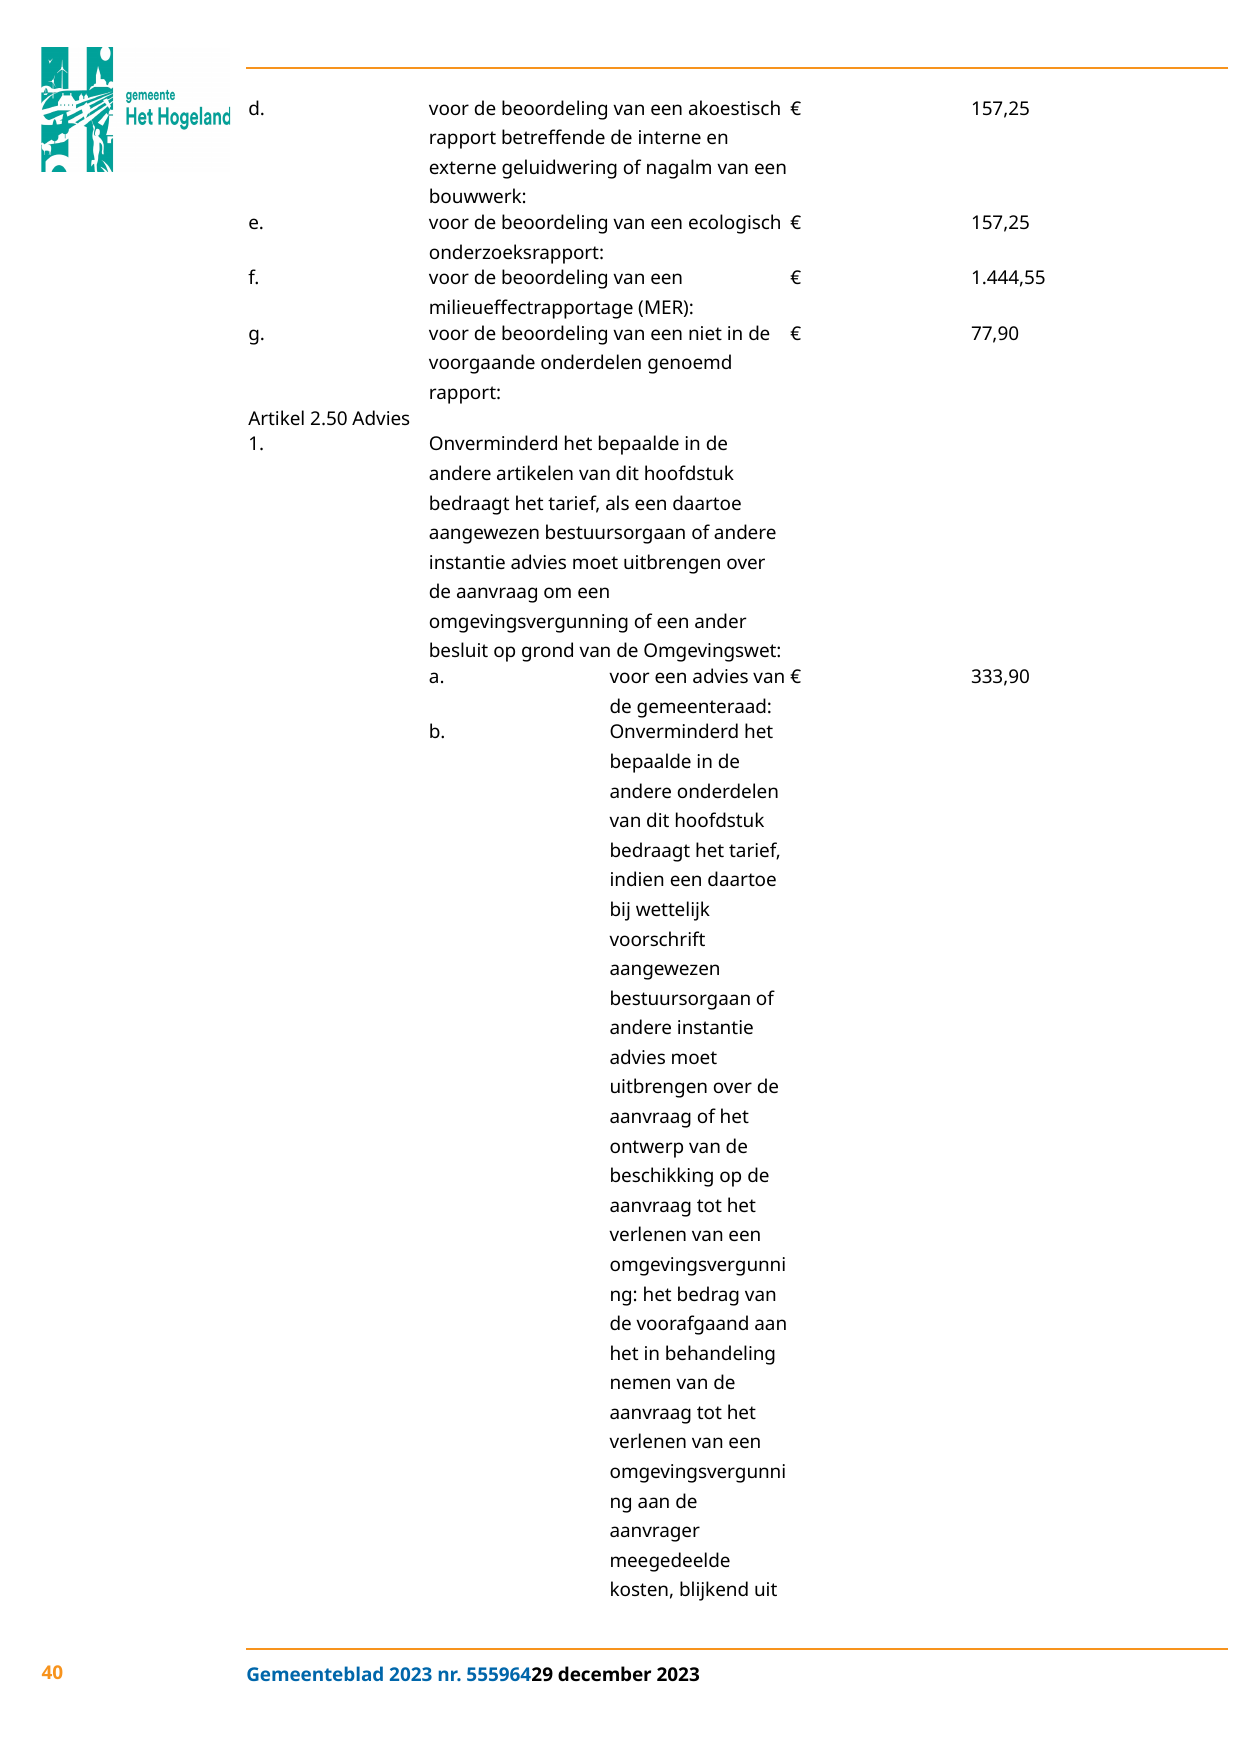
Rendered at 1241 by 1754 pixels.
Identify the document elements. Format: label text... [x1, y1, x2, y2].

table_cell voor de beoordeling van een ecologisch onderzoeksrapport: [429, 209, 790, 264]
table_cell voor de beoordeling van een milieueffectrapportage (MER): [429, 265, 790, 320]
table_cell [790, 719, 971, 1602]
table_cell 1.444,55 [971, 265, 1152, 320]
table_cell a. [429, 663, 609, 719]
table_cell voor de beoordeling van een niet in de voorgaande onderdelen genoemd rapport: [429, 320, 790, 405]
table_cell € [790, 95, 971, 209]
table_cell [248, 663, 429, 719]
table_cell 333,90 [971, 663, 1152, 719]
table_cell 77,90 [971, 320, 1152, 405]
table_cell 1. [248, 431, 429, 663]
picture [41, 47, 231, 172]
table_cell € [790, 209, 971, 264]
table_cell € [790, 320, 971, 405]
table_cell € [790, 663, 971, 719]
table_cell voor een advies van de gemeenteraad: [609, 663, 790, 719]
table_cell Onverminderd het bepaalde in de andere onderdelen van dit hoofdstuk bedraagt het tarief, indien een daartoe bij wettelijk voorschrift aangewezen bestuursorgaan of andere instantie advies moet uitbrengen over de aanvraag of het ontwerp van de beschikking op de aanvraag tot het verlenen van een omgevingsvergunning: het bedrag van de voorafgaand aan het in behandeling nemen van de aanvraag tot het verlenen van een omgevingsvergunning aan de aanvrager meegedeelde kosten, blijkend uit [609, 719, 790, 1602]
table_cell d. [248, 95, 429, 209]
table_cell [248, 719, 429, 1602]
table_cell [790, 405, 971, 431]
table_cell Artikel 2.50 Advies [248, 405, 790, 431]
table_cell g. [248, 320, 429, 405]
table_cell f. [248, 265, 429, 320]
table_cell Onverminderd het bepaalde in de andere artikelen van dit hoofdstuk bedraagt het tarief, als een daartoe aangewezen bestuursorgaan of andere instantie advies moet uitbrengen over de aanvraag om een omgevingsvergunning of een ander besluit op grond van de Omgevingswet: [429, 431, 790, 663]
table_cell [971, 431, 1152, 663]
table_cell e. [248, 209, 429, 264]
table_cell [971, 719, 1152, 1602]
table_cell [790, 431, 971, 663]
table_cell b. [429, 719, 609, 1602]
table_cell 157,25 [971, 209, 1152, 264]
table_cell [971, 405, 1152, 431]
table_cell voor de beoordeling van een akoestisch rapport betreffende de interne en externe geluidwering of nagalm van een bouwwerk: [429, 95, 790, 209]
table_cell € [790, 265, 971, 320]
table_cell 157,25 [971, 95, 1152, 209]
